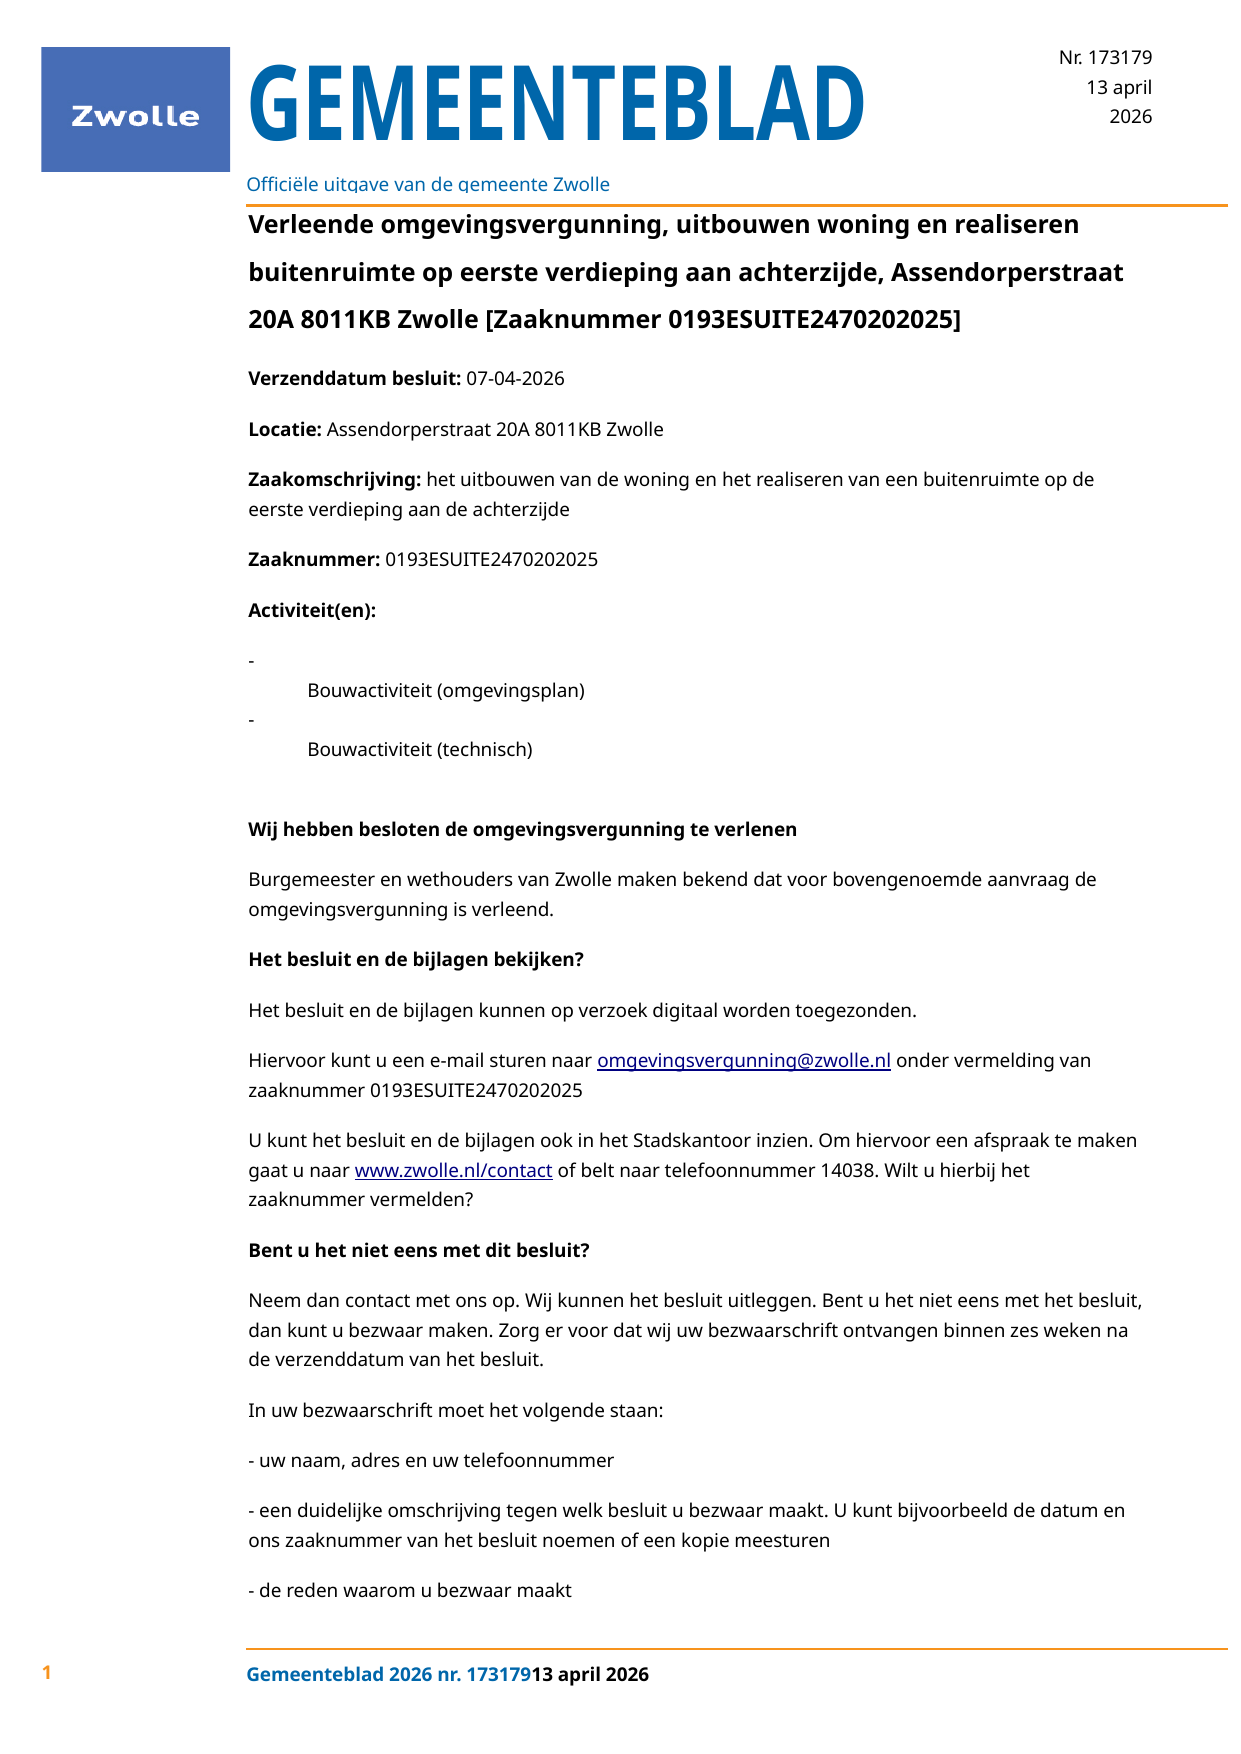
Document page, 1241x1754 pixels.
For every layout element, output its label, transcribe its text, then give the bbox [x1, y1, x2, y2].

list Bouwactiviteit (omgevingsplan) [248, 677, 1152, 702]
text Neem dan contact met ons op. Wij kunnen het besluit uitleggen. Bent u het niet eens met het besluit, dan kunt u bezwaar maken. Zorg er voor dat wij uw bezwaarschrift ontvangen binnen zes weken na de verzenddatum van het besluit. [248, 1287, 1152, 1372]
text Zaaknummer: 0193ESUITE2470202025 [248, 546, 1152, 572]
text In uw bezwaarschrift moet het volgende staan: [248, 1397, 1152, 1422]
text Het besluit en de bijlagen bekijken? [248, 946, 1152, 972]
text Burgemeester en wethouders van Zwolle maken bekend dat voor bovengenoemde aanvraag de omgevingsvergunning is verleend. [248, 866, 1152, 922]
text - een duidelijke omschrijving tegen welk besluit u bezwaar maakt. U kunt bijvoorbeeld de datum en ons zaaknummer van het besluit noemen of een kopie meesturen [248, 1498, 1152, 1553]
text Zaakomschrijving: het uitbouwen van de woning en het realiseren van een buitenruimte op de eerste verdieping aan de achterzijde [248, 466, 1152, 522]
text - uw naam, adres en uw telefoonnummer [248, 1447, 1152, 1473]
text Het besluit en de bijlagen kunnen op verzoek digitaal worden toegezonden. [248, 997, 1152, 1022]
picture [41, 47, 231, 172]
text Activiteit(en): [248, 597, 1152, 622]
text Verzenddatum besluit: 07-04-2026 [248, 366, 1152, 391]
text U kunt het besluit en de bijlagen ook in het Stadskantoor inzien. Om hiervoor een afspraak te maken gaat u naar www.zwolle.nl/contact of belt naar telefoonnummer 14038. Wilt u hierbij het zaaknummer vermelden? [248, 1127, 1152, 1212]
text Bent u het niet eens met dit besluit? [248, 1237, 1152, 1262]
text - de reden waarom u bezwaar maakt [248, 1578, 1152, 1603]
text Verleende omgevingsvergunning, uitbouwen woning en realiseren buitenruimte op eerste verdieping aan achterzijde, Assendorperstraat 20A 8011KB Zwolle [Zaaknummer 0193ESUITE2470202025] [248, 207, 1152, 336]
text Wij hebben besloten de omgevingsvergunning te verlenen [248, 816, 1152, 842]
text Locatie: Assendorperstraat 20A 8011KB Zwolle [248, 416, 1152, 442]
list Bouwactiviteit (technisch) [248, 736, 1152, 762]
text Hiervoor kunt u een e-mail sturen naar omgevingsvergunning@zwolle.nl onder vermelding van zaaknummer 0193ESUITE2470202025 [248, 1047, 1152, 1102]
